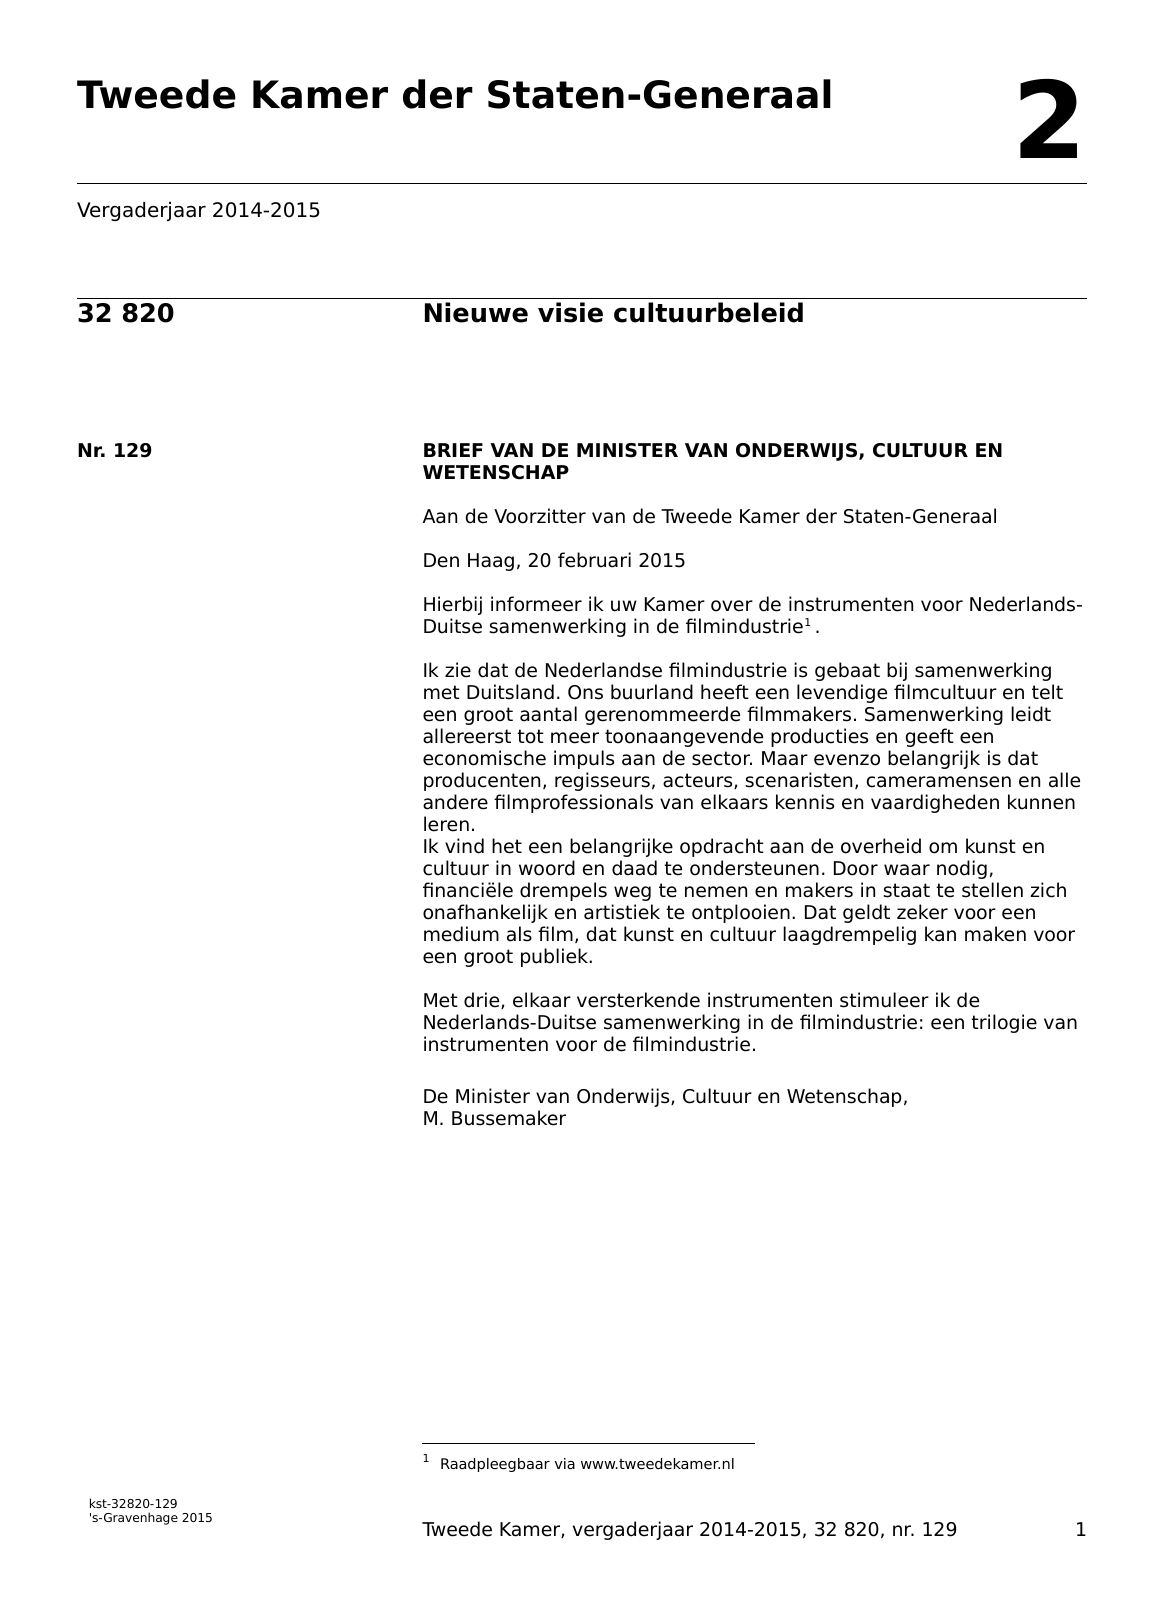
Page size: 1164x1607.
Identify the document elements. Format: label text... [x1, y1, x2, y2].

text kst-32820-129 [88, 1497, 323, 1511]
table_header Tweede Kamer der Staten-Generaal [77, 59, 886, 183]
text Aan de Voorzitter van de Tweede Kamer der Staten-Generaal [422, 506, 1087, 528]
table_header 2 [886, 59, 1087, 183]
subtitle 32 820 Nieuwe visie cultuurbeleid [77, 299, 1087, 329]
table_cell Vergaderjaar 2014-2015 [77, 184, 1087, 298]
text Met drie, elkaar versterkende instrumenten stimuleer ik de Nederlands-Duitse samenwerking in de filmindustrie: een trilogie van instrumenten voor de filmindustrie. [422, 990, 1087, 1056]
text Ik vind het een belangrijke opdracht aan de overheid om kunst en cultuur in woord en daad te ondersteunen. Door waar nodig, financiële drempels weg te nemen en makers in staat te stellen zich onafhankelijk en artistiek te ontplooien. Dat geldt zeker voor een medium als film, dat kunst en cultuur laagdrempelig kan maken voor een groot publiek. [422, 836, 1087, 968]
text Ik zie dat de Nederlandse filmindustrie is gebaat bij samenwerking met Duitsland. Ons buurland heeft een levendige filmcultuur en telt een groot aantal gerenommeerde filmmakers. Samenwerking leidt allereerst tot meer toonaangevende producties en geeft een economische impuls aan de sector. Maar evenzo belangrijk is dat producenten, regisseurs, acteurs, scenaristen, cameramensen en alle andere filmprofessionals van elkaars kennis en vaardigheden kunnen leren. [422, 660, 1087, 836]
text Den Haag, 20 februari 2015 [422, 550, 1087, 572]
text 's-Gravenhage 2015 [88, 1511, 323, 1525]
text Raadpleegbaar via www.tweedekamer.nl [422, 1452, 1087, 1474]
text De Minister van Onderwijs, Cultuur en Wetenschap, M. Bussemaker [422, 1086, 1087, 1130]
text Hierbij informeer ik uw Kamer over de instrumenten voor Nederlands-Duitse samenwerking in de filmindustrie. [422, 594, 1087, 638]
subtitle Nr. 129 BRIEF VAN DE MINISTER VAN ONDERWIJS, CULTUUR EN WETENSCHAP [77, 440, 1087, 484]
